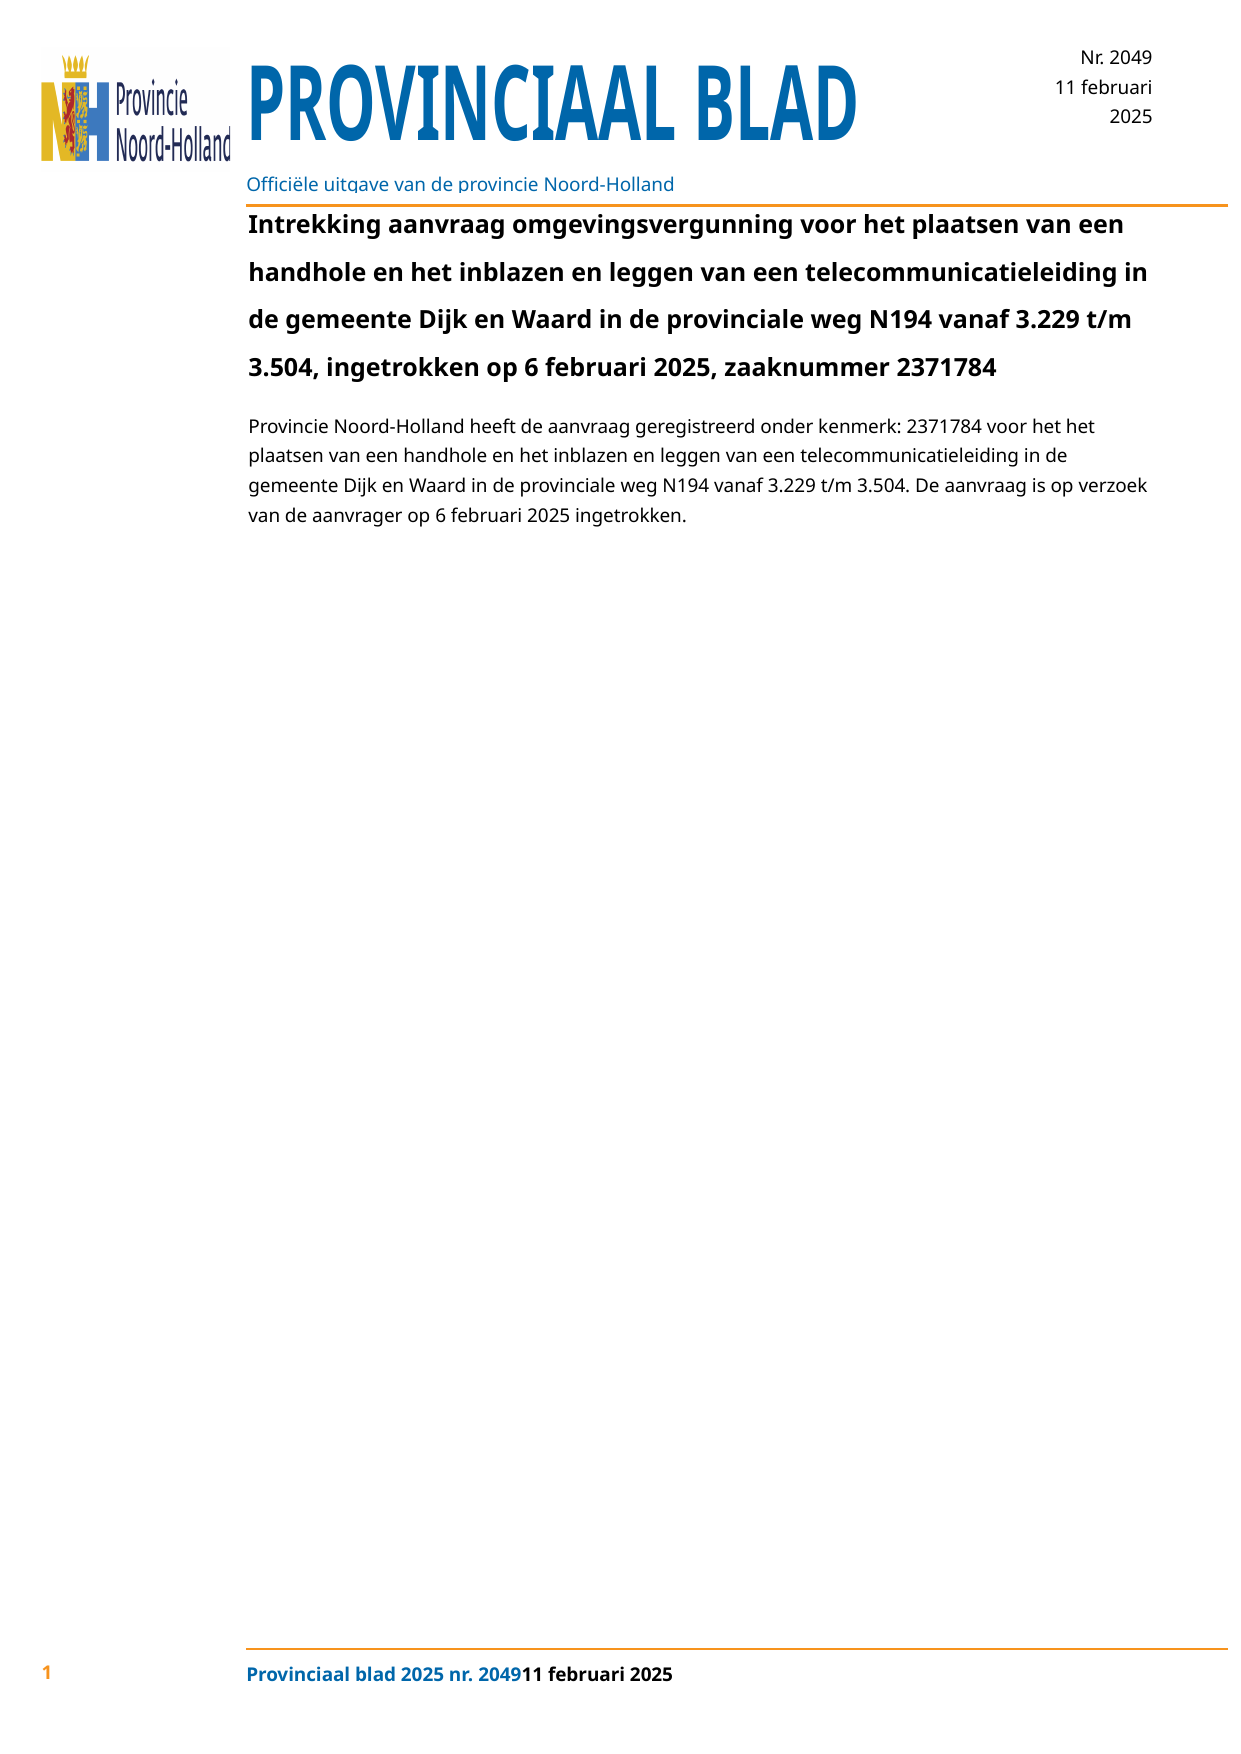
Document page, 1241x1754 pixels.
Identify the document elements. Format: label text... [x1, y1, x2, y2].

text Provincie Noord-Holland heeft de aanvraag geregistreerd onder kenmerk: 2371784 voor het het plaatsen van een handhole en het inblazen en leggen van een telecommunicatieleiding in de gemeente Dijk en Waard in de provinciale weg N194 vanaf 3.229 t/m 3.504. De aanvraag is op verzoek van de aanvrager op 6 februari 2025 ingetrokken. [248, 413, 1152, 528]
text Intrekking aanvraag omgevingsvergunning voor het plaatsen van een handhole en het inblazen en leggen van een telecommunicatieleiding in de gemeente Dijk en Waard in de provinciale weg N194 vanaf 3.229 t/m 3.504, ingetrokken op 6 februari 2025, zaaknummer 2371784 [248, 207, 1152, 384]
picture [41, 47, 231, 172]
